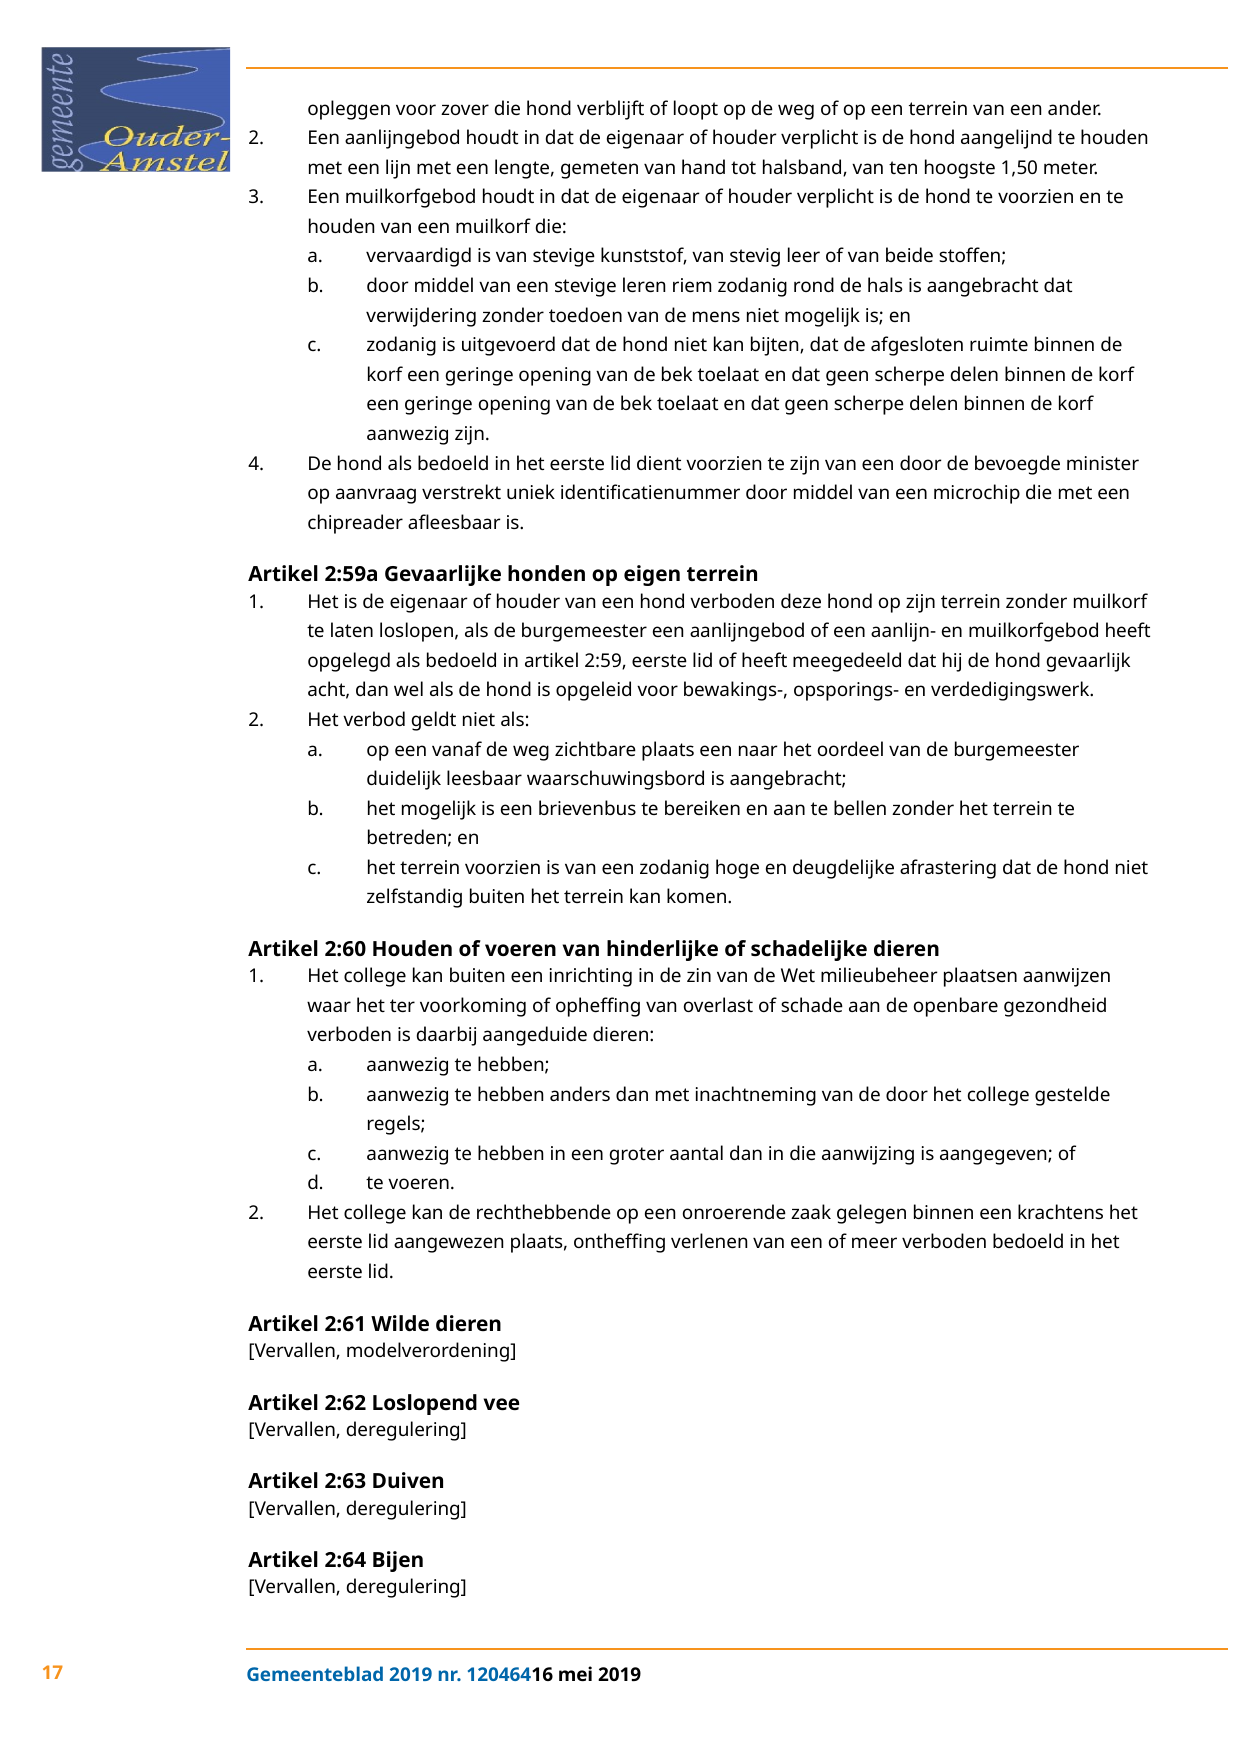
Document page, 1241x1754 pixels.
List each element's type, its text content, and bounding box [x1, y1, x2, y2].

text [Vervallen, modelverordening] [248, 1337, 1152, 1363]
list op een vanaf de weg zichtbare plaats een naar het oordeel van de burgemeester duidelijk leesbaar waarschuwingsbord is aangebracht; [307, 736, 1152, 791]
text [Vervallen, deregulering] [248, 1495, 1152, 1521]
list Een muilkorfgebod houdt in dat de eigenaar of houder verplicht is de hond te voorzien en te houden van een muilkorf die: [248, 183, 1152, 239]
text Artikel 2:64 Bijen [248, 1545, 1152, 1574]
list het terrein voorzien is van een zodanig hoge en deugdelijke afrastering dat de hond niet zelfstandig buiten het terrein kan komen. [307, 854, 1152, 909]
picture [41, 47, 231, 172]
list aanwezig te hebben in een groter aantal dan in die aanwijzing is aangegeven; of [307, 1140, 1152, 1166]
text [Vervallen, deregulering] [248, 1574, 1152, 1599]
list Het verbod geldt niet als: [248, 706, 1152, 732]
list aanwezig te hebben; [307, 1051, 1152, 1077]
list te voeren. [307, 1169, 1152, 1195]
text Artikel 2:60 Houden of voeren van hinderlijke of schadelijke dieren [248, 934, 1152, 962]
list zodanig is uitgevoerd dat de hond niet kan bijten, dat de afgesloten ruimte binnen de korf een geringe opening van de bek toelaat en dat geen scherpe delen binnen de korf een geringe opening van de bek toelaat en dat geen scherpe delen binnen de korf aanwezig zijn. [307, 331, 1152, 446]
text Artikel 2:61 Wilde dieren [248, 1309, 1152, 1337]
list aanwezig te hebben anders dan met inachtneming van de door het college gestelde regels; [307, 1081, 1152, 1136]
list opleggen voor zover die hond verblijft of loopt op de weg of op een terrein van een ander. [248, 95, 1152, 121]
list Een aanlijngebod houdt in dat de eigenaar of houder verplicht is de hond aangelijnd te houden met een lijn met een lengte, gemeten van hand tot halsband, van ten hoogste 1,50 meter. [248, 124, 1152, 180]
list vervaardigd is van stevige kunststof, van stevig leer of van beide stoffen; [307, 243, 1152, 268]
list De hond als bedoeld in het eerste lid dient voorzien te zijn van een door de bevoegde minister op aanvraag verstrekt uniek identificatienummer door middel van een microchip die met een chipreader afleesbaar is. [248, 450, 1152, 535]
list Het is de eigenaar of houder van een hond verboden deze hond op zijn terrein zonder muilkorf te laten loslopen, als de burgemeester een aanlijngebod of een aanlijn- en muilkorfgebod heeft opgelegd als bedoeld in artikel 2:59, eerste lid of heeft meegedeeld dat hij de hond gevaarlijk acht, dan wel als de hond is opgeleid voor bewakings-, opsporings- en verdedigingswerk. [248, 588, 1152, 702]
text Artikel 2:62 Loslopend vee [248, 1388, 1152, 1416]
text Artikel 2:59a Gevaarlijke honden op eigen terrein [248, 559, 1152, 588]
list door middel van een stevige leren riem zodanig rond de hals is aangebracht dat verwijdering zonder toedoen van de mens niet mogelijk is; en [307, 272, 1152, 328]
list Het college kan buiten een inrichting in de zin van de Wet milieubeheer plaatsen aanwijzen waar het ter voorkoming of opheffing van overlast of schade aan de openbare gezondheid verboden is daarbij aangeduide dieren: [248, 962, 1152, 1047]
list Het college kan de rechthebbende op een onroerende zaak gelegen binnen een krachtens het eerste lid aangewezen plaats, ontheffing verlenen van een of meer verboden bedoeld in het eerste lid. [248, 1199, 1152, 1284]
text [Vervallen, deregulering] [248, 1416, 1152, 1442]
list het mogelijk is een brievenbus te bereiken en aan te bellen zonder het terrein te betreden; en [307, 795, 1152, 850]
text Artikel 2:63 Duiven [248, 1466, 1152, 1495]
